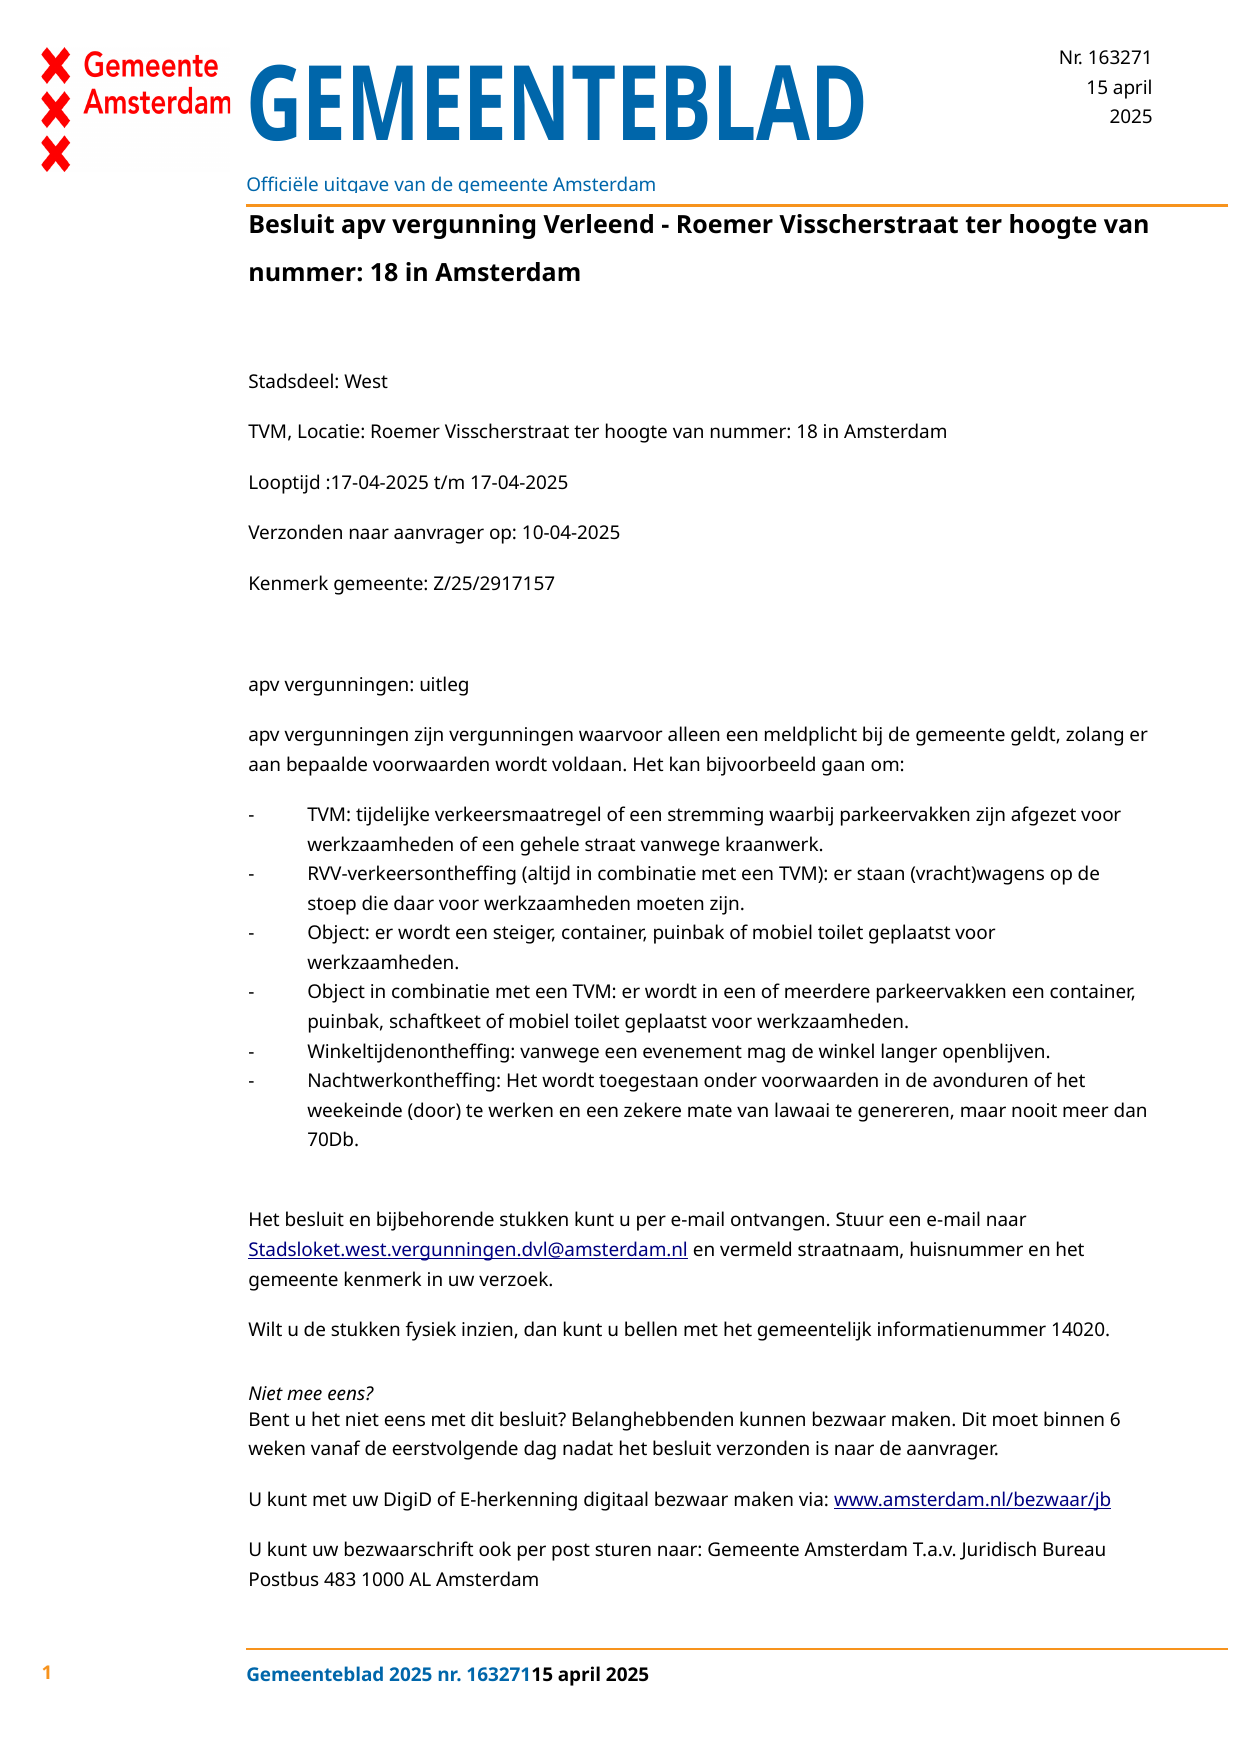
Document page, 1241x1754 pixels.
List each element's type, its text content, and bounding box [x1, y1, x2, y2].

picture [41, 47, 231, 172]
text Stadsdeel: West [248, 368, 1152, 394]
text Het besluit en bijbehorende stukken kunt u per e-mail ontvangen. Stuur een e-mail naar Stadsloket.west.vergunningen.dvl@amsterdam.nl en vermeld straatnaam, huisnummer en het gemeente kenmerk in uw verzoek. [248, 1207, 1152, 1292]
text Looptijd :17-04-2025 t/m 17-04-2025 [248, 469, 1152, 495]
list Object: er wordt een steiger, container, puinbak of mobiel toilet geplaatst voor werkzaamheden. [248, 919, 1152, 975]
list TVM: tijdelijke verkeersmaatregel of een stremming waarbij parkeervakken zijn afgezet voor werkzaamheden of een gehele straat vanwege kraanwerk. [248, 801, 1152, 857]
list Nachtwerkontheffing: Het wordt toegestaan onder voorwaarden in de avonduren of het weekeinde (door) te werken en een zekere mate van lawaai te genereren, maar nooit meer dan 70Db. [248, 1067, 1152, 1152]
list RVV-verkeersontheffing (altijd in combinatie met een TVM): er staan (vracht)wagens op de stoep die daar voor werkzaamheden moeten zijn. [248, 860, 1152, 916]
text apv vergunningen: uitleg [248, 671, 1152, 697]
text Besluit apv vergunning Verleend - Roemer Visscherstraat ter hoogte van nummer: 18 in Amsterdam [248, 207, 1152, 288]
text TVM, Locatie: Roemer Visscherstraat ter hoogte van nummer: 18 in Amsterdam [248, 419, 1152, 444]
text Niet mee eens? [248, 1380, 1152, 1406]
text U kunt met uw DigiD of E-herkenning digitaal bezwaar maken via: www.amsterdam.nl/bezwaar/jb [248, 1486, 1152, 1512]
text U kunt uw bezwaarschrift ook per post sturen naar: Gemeente Amsterdam T.a.v. Juridisch Bureau Postbus 483 1000 AL Amsterdam [248, 1536, 1152, 1592]
list Winkeltijdenontheffing: vanwege een evenement mag de winkel langer openblijven. [248, 1038, 1152, 1064]
text Bent u het niet eens met dit besluit? Belanghebbenden kunnen bezwaar maken. Dit moet binnen 6 weken vanaf de eerstvolgende dag nadat het besluit verzonden is naar de aanvrager. [248, 1406, 1152, 1461]
list Object in combinatie met een TVM: er wordt in een of meerdere parkeervakken een container, puinbak, schaftkeet of mobiel toilet geplaatst voor werkzaamheden. [248, 979, 1152, 1034]
text Verzonden naar aanvrager op: 10-04-2025 [248, 519, 1152, 545]
text Kenmerk gemeente: Z/25/2917157 [248, 570, 1152, 596]
text Wilt u de stukken fysiek inzien, dan kunt u bellen met het gemeentelijk informatienummer 14020. [248, 1316, 1152, 1342]
text apv vergunningen zijn vergunningen waarvoor alleen een meldplicht bij de gemeente geldt, zolang er aan bepaalde voorwaarden wordt voldaan. Het kan bijvoorbeeld gaan om: [248, 721, 1152, 777]
